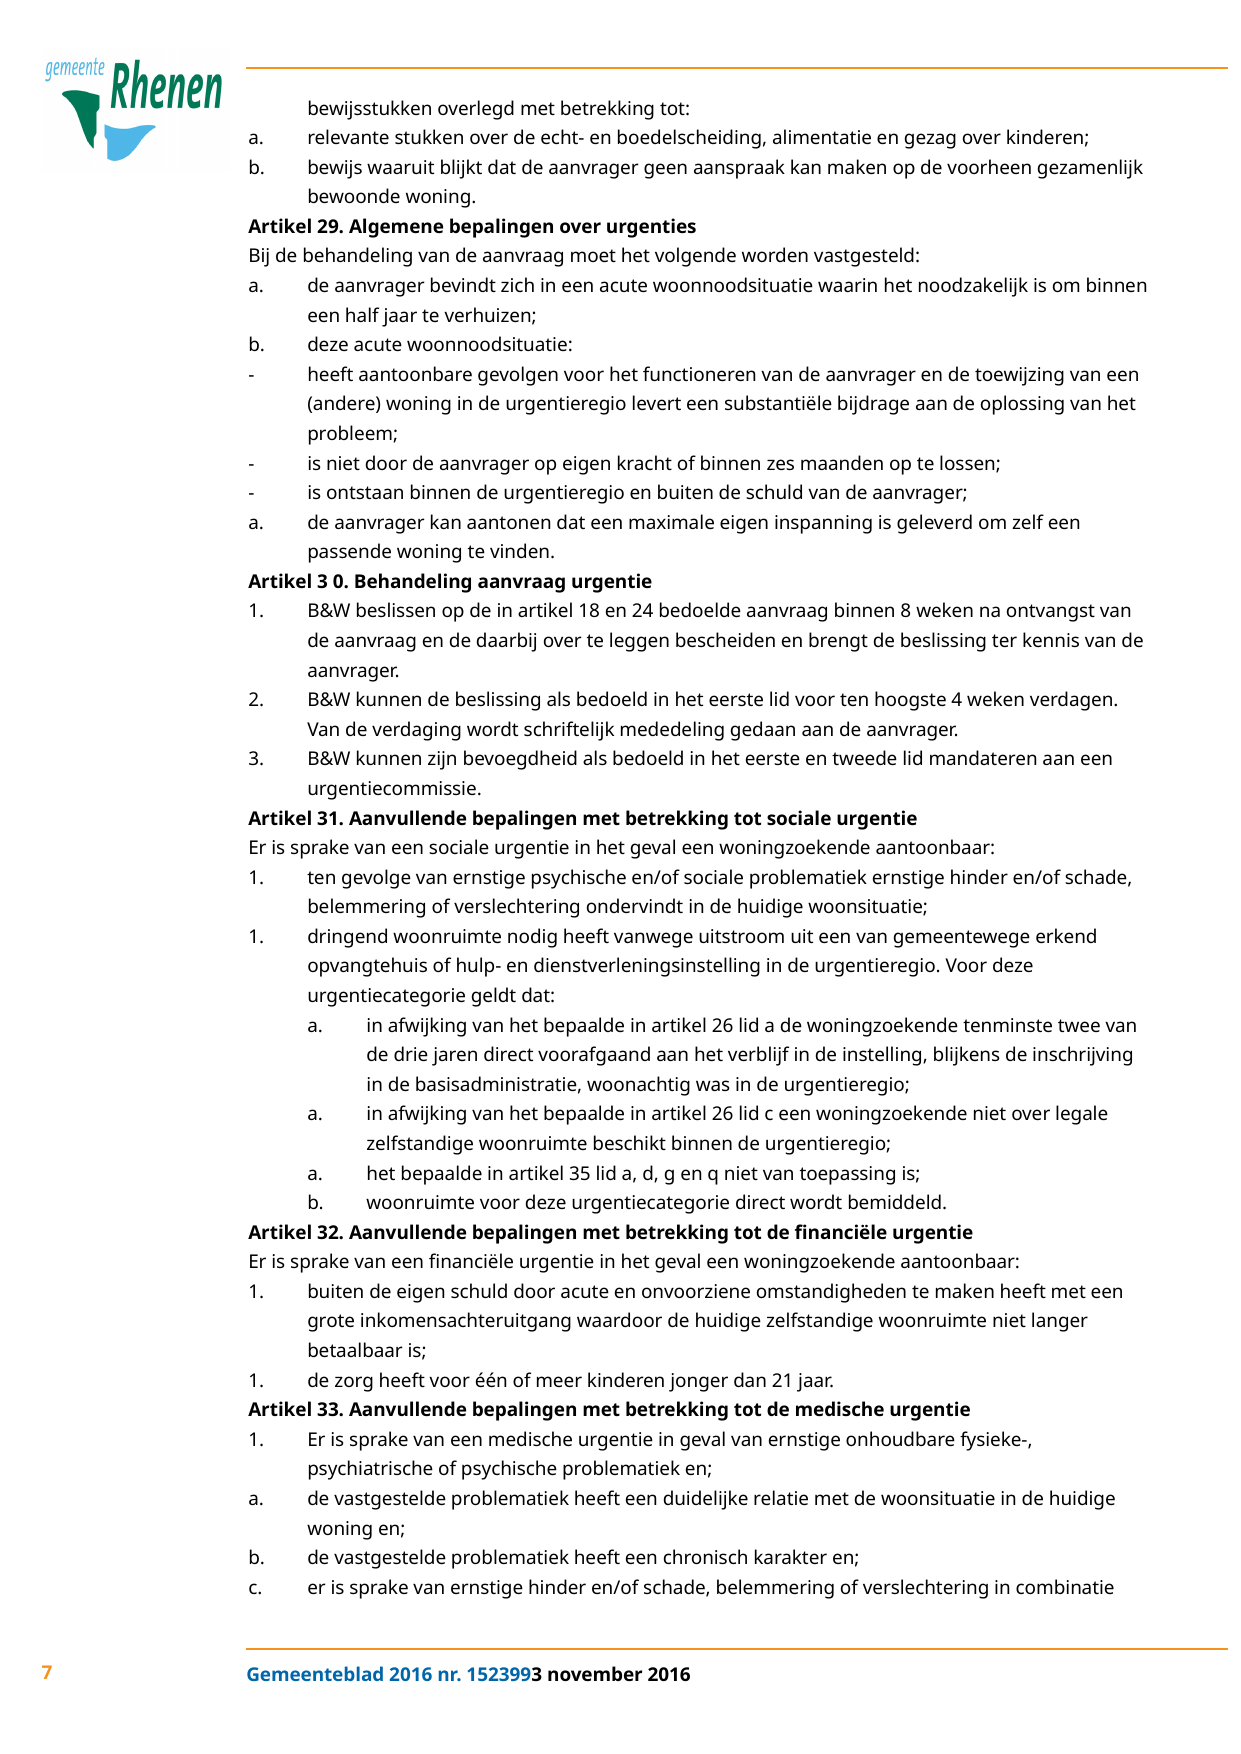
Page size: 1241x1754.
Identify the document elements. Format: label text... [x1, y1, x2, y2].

list is niet door de aanvrager op eigen kracht of binnen zes maanden op te lossen; [248, 450, 1152, 476]
list B&W kunnen zijn bevoegdheid als bedoeld in het eerste en tweede lid mandateren aan een urgentiecommissie. [248, 746, 1152, 801]
list bewijsstukken overlegd met betrekking tot: [248, 95, 1152, 121]
text Artikel 3 0. Behandeling aanvraag urgentie [248, 568, 1152, 594]
text Er is sprake van een financiële urgentie in het geval een woningzoekende aantoonbaar: [248, 1248, 1152, 1274]
list heeft aantoonbare gevolgen voor het functioneren van de aanvrager en de toewijzing van een (andere) woning in de urgentieregio levert een substantiële bijdrage aan de oplossing van het probleem; [248, 361, 1152, 446]
list deze acute woonnoodsituatie: [248, 331, 1152, 357]
list dringend woonruimte nodig heeft vanwege uitstroom uit een van gemeentewege erkend opvangtehuis of hulp- en dienstverleningsinstelling in de urgentieregio. Voor deze urgentiecategorie geldt dat: [248, 923, 1152, 1008]
list bewijs waaruit blijkt dat de aanvrager geen aanspraak kan maken op de voorheen gezamenlijk bewoonde woning. [248, 154, 1152, 209]
text Artikel 33. Aanvullende bepalingen met betrekking tot de medische urgentie [248, 1396, 1152, 1422]
text Er is sprake van een sociale urgentie in het geval een woningzoekende aantoonbaar: [248, 834, 1152, 860]
list ten gevolge van ernstige psychische en/of sociale problematiek ernstige hinder en/of schade, belemmering of verslechtering ondervindt in de huidige woonsituatie; [248, 864, 1152, 919]
picture [41, 47, 231, 172]
list de aanvrager bevindt zich in een acute woonnoodsituatie waarin het noodzakelijk is om binnen een half jaar te verhuizen; [248, 272, 1152, 328]
list is ontstaan binnen de urgentieregio en buiten de schuld van de aanvrager; [248, 479, 1152, 505]
text Artikel 29. Algemene bepalingen over urgenties [248, 213, 1152, 239]
text Artikel 32. Aanvullende bepalingen met betrekking tot de financiële urgentie [248, 1219, 1152, 1245]
list woonruimte voor deze urgentiecategorie direct wordt bemiddeld. [307, 1189, 1152, 1215]
list Er is sprake van een medische urgentie in geval van ernstige onhoudbare fysieke-, psychiatrische of psychische problematiek en; [248, 1426, 1152, 1481]
list het bepaalde in artikel 35 lid a, d, g en q niet van toepassing is; [307, 1160, 1152, 1186]
list de aanvrager kan aantonen dat een maximale eigen inspanning is geleverd om zelf een passende woning te vinden. [248, 509, 1152, 564]
text Artikel 31. Aanvullende bepalingen met betrekking tot sociale urgentie [248, 805, 1152, 831]
list in afwijking van het bepaalde in artikel 26 lid a de woningzoekende tenminste twee van de drie jaren direct voorafgaand aan het verblijf in de instelling, blijkens de inschrijving in de basisadministratie, woonachtig was in de urgentieregio; [307, 1012, 1152, 1097]
list B&W beslissen op de in artikel 18 en 24 bedoelde aanvraag binnen 8 weken na ontvangst van de aanvraag en de daarbij over te leggen bescheiden en brengt de beslissing ter kennis van de aanvrager. [248, 598, 1152, 683]
list de vastgestelde problematiek heeft een duidelijke relatie met de woonsituatie in de huidige woning en; [248, 1485, 1152, 1541]
list er is sprake van ernstige hinder en/of schade, belemmering of verslechtering in combinatie [248, 1574, 1152, 1600]
list buiten de eigen schuld door acute en onvoorziene omstandigheden te maken heeft met een grote inkomensachteruitgang waardoor de huidige zelfstandige woonruimte niet langer betaalbaar is; [248, 1278, 1152, 1363]
list de zorg heeft voor één of meer kinderen jonger dan 21 jaar. [248, 1367, 1152, 1393]
text Bij de behandeling van de aanvraag moet het volgende worden vastgesteld: [248, 243, 1152, 268]
list relevante stukken over de echt- en boedelscheiding, alimentatie en gezag over kinderen; [248, 124, 1152, 150]
list de vastgestelde problematiek heeft een chronisch karakter en; [248, 1544, 1152, 1570]
list in afwijking van het bepaalde in artikel 26 lid c een woningzoekende niet over legale zelfstandige woonruimte beschikt binnen de urgentieregio; [307, 1101, 1152, 1156]
list B&W kunnen de beslissing als bedoeld in het eerste lid voor ten hoogste 4 weken verdagen. Van de verdaging wordt schriftelijk mededeling gedaan aan de aanvrager. [248, 686, 1152, 742]
